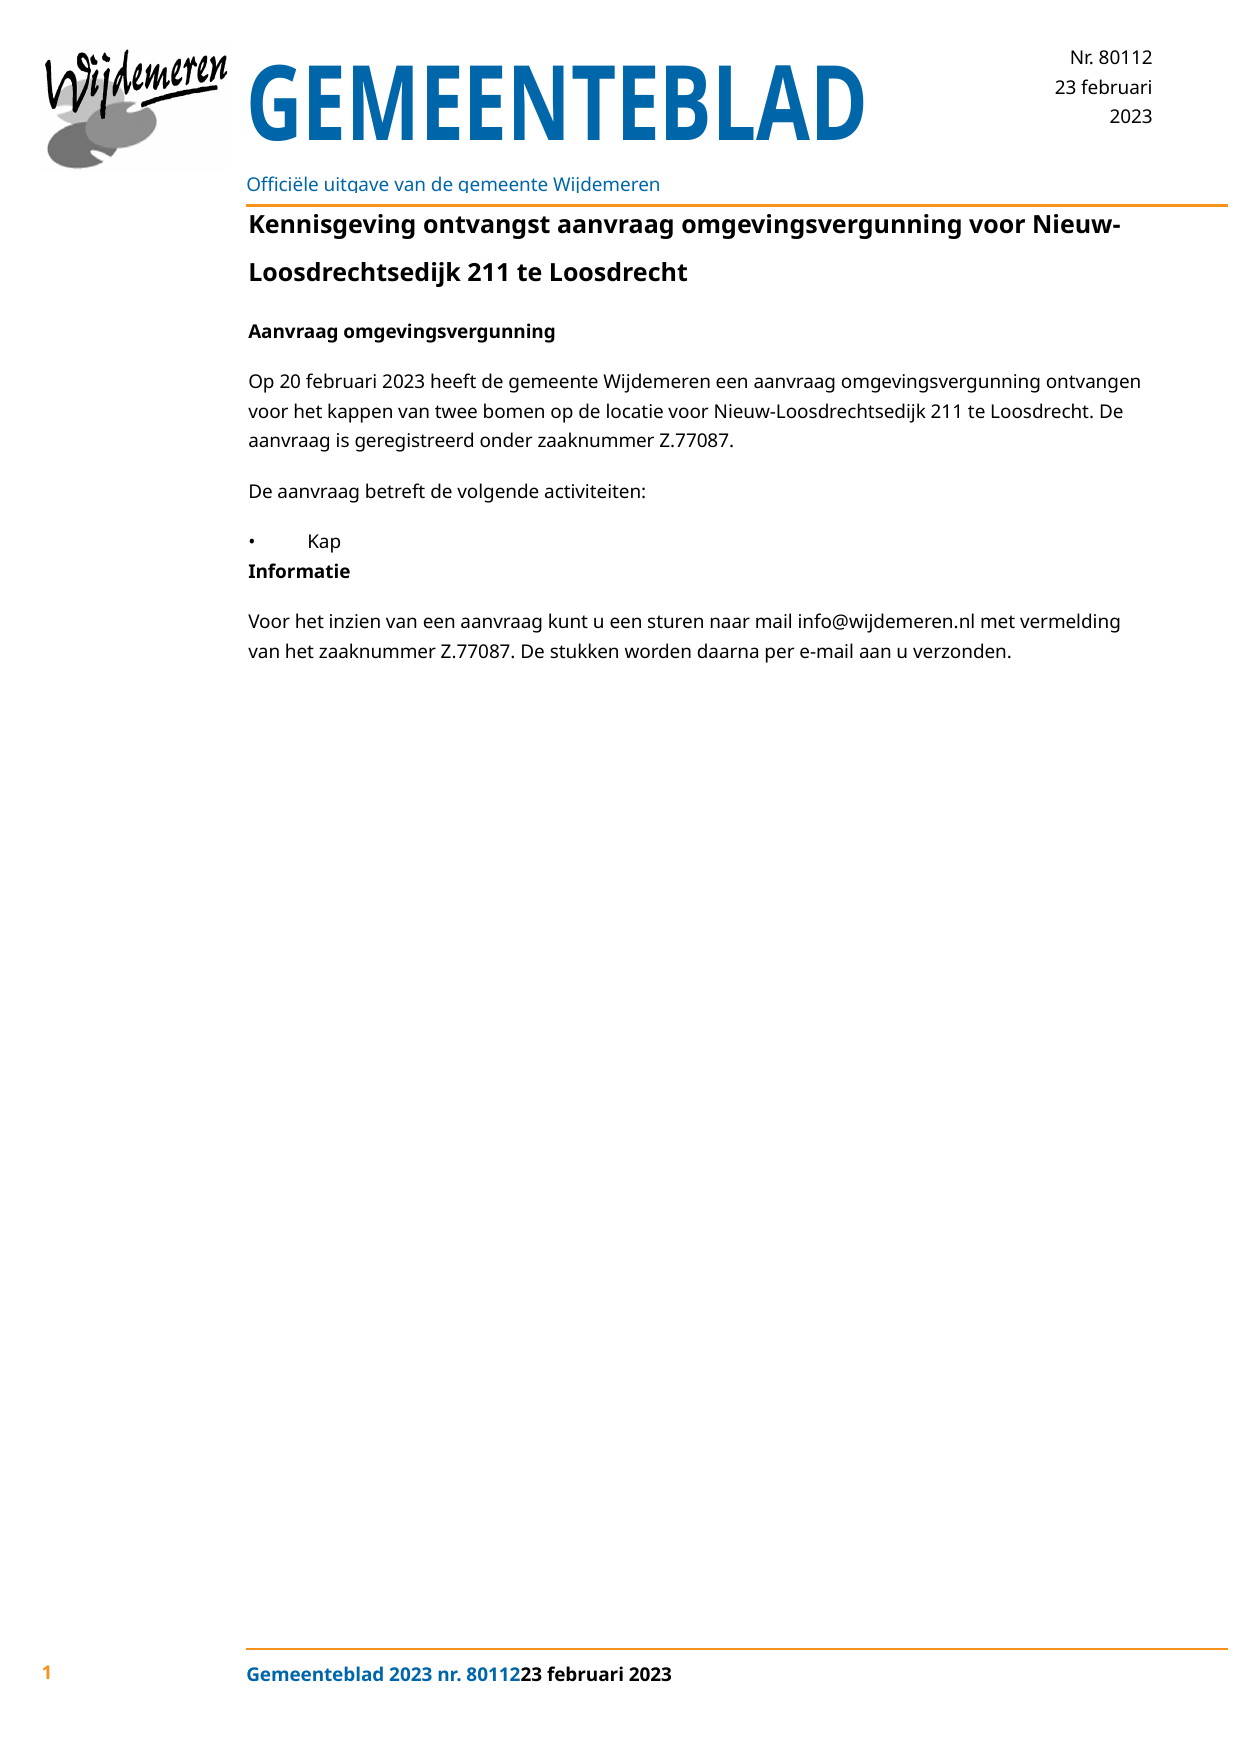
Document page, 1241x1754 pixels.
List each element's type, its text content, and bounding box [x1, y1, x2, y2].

list Kap [248, 528, 1152, 554]
text Voor het inzien van een aanvraag kunt u een sturen naar mail info@wijdemeren.nl met vermelding van het zaaknummer Z.77087. De stukken worden daarna per e-mail aan u verzonden. [248, 608, 1152, 664]
text De aanvraag betreft de volgende activiteiten: [248, 478, 1152, 504]
text Informatie [248, 558, 1152, 584]
text Kennisgeving ontvangst aanvraag omgevingsvergunning voor Nieuw-Loosdrechtsedijk 211 te Loosdrecht [248, 207, 1152, 288]
text Aanvraag omgevingsvergunning [248, 318, 1152, 344]
text Op 20 februari 2023 heeft de gemeente Wijdemeren een aanvraag omgevingsvergunning ontvangen voor het kappen van twee bomen op de locatie voor Nieuw-Loosdrechtsedijk 211 te Loosdrecht. De aanvraag is geregistreerd onder zaaknummer Z.77087. [248, 368, 1152, 453]
picture [41, 47, 231, 172]
